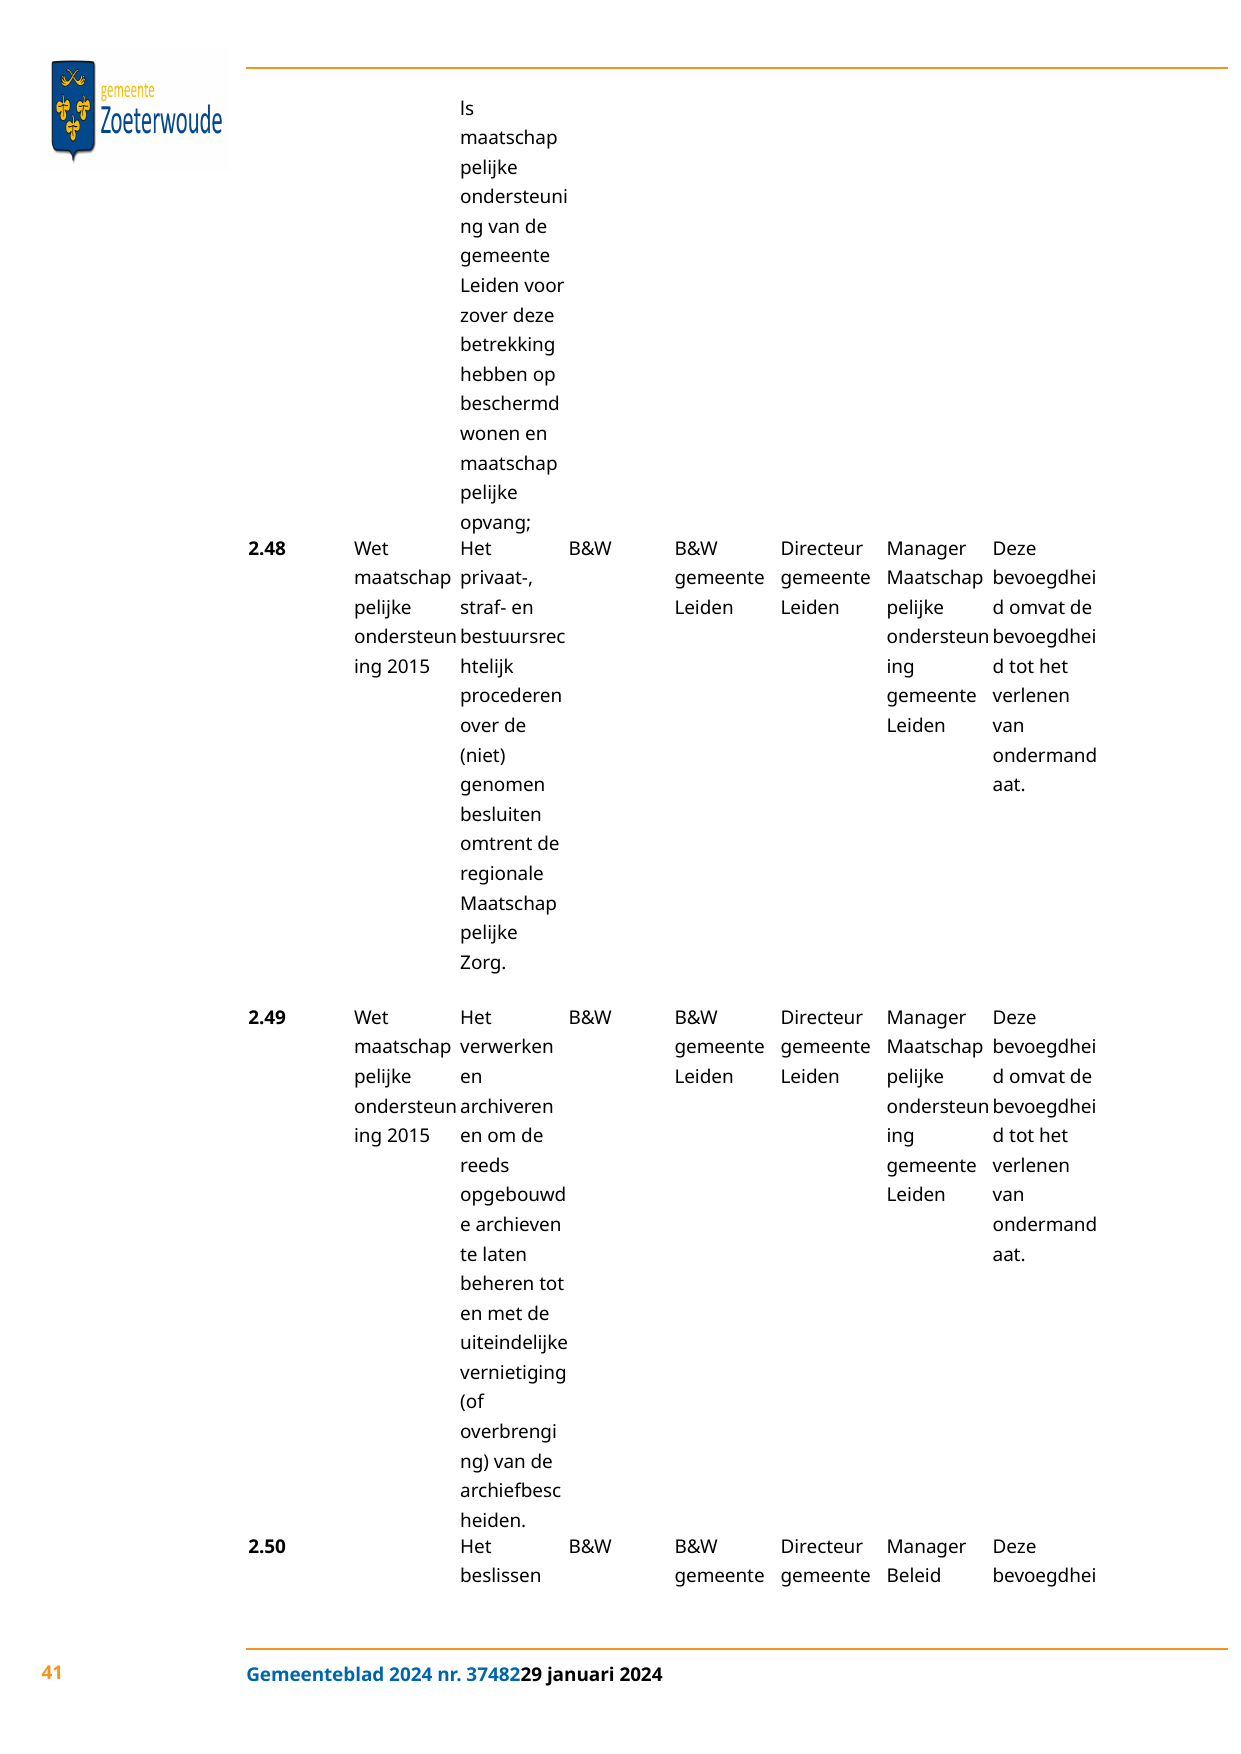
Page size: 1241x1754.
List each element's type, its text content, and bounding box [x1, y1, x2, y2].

table_cell 2.50 [248, 1533, 354, 1588]
table_cell [674, 95, 780, 535]
table_cell B&W gemeente [674, 1533, 780, 1588]
table_cell Het verwerken en archiveren en om de reeds opgebouwde archieven te laten beheren tot en met de uiteindelijke vernietiging (of overbrenging) van de archiefbescheiden. [460, 1004, 568, 1533]
table_cell [886, 95, 992, 535]
table_cell ls maatschappelijke ondersteuning van de gemeente Leiden voor zover deze betrekking hebben op beschermd wonen en maatschappelijke opvang; [460, 95, 568, 535]
table_cell B&W gemeente Leiden [674, 535, 780, 1004]
table_cell [993, 95, 1098, 535]
table_cell B&W [568, 535, 674, 1004]
table_cell Directeur gemeente Leiden [780, 1004, 886, 1533]
table_cell Manager Beleid [886, 1533, 992, 1588]
table_cell Directeur gemeente [780, 1533, 886, 1588]
table_cell Deze bevoegdheid omvat de bevoegdheid tot het verlenen van ondermandaat. [993, 1004, 1098, 1533]
table_cell B&W gemeente Leiden [674, 1004, 780, 1533]
picture [41, 47, 231, 172]
table_cell [780, 95, 886, 535]
table_cell Deze bevoegdheid omvat de bevoegdheid tot het verlenen van ondermandaat. [993, 535, 1098, 1004]
table_cell [354, 95, 460, 535]
table_cell [354, 1533, 460, 1588]
table_cell Manager Maatschappelijke ondersteuning gemeente Leiden [886, 1004, 992, 1533]
table_cell B&W [568, 1533, 674, 1588]
table_cell Het beslissen [460, 1533, 568, 1588]
table_cell 2.48 [248, 535, 354, 1004]
table_cell [568, 95, 674, 535]
table_cell Deze bevoegdhei [993, 1533, 1098, 1588]
table_cell Wet maatschappelijke ondersteuning 2015 [354, 535, 460, 1004]
table_cell [248, 95, 354, 535]
table_cell 2.49 [248, 1004, 354, 1533]
table_cell Wet maatschappelijke ondersteuning 2015 [354, 1004, 460, 1533]
table_cell Manager Maatschappelijke ondersteuning gemeente Leiden [886, 535, 992, 1004]
table_cell B&W [568, 1004, 674, 1533]
table_cell Het privaat-, straf- en bestuursrechtelijk procederen over de (niet) genomen besluiten omtrent de regionale Maatschappelijke Zorg. [460, 535, 568, 1004]
table_cell Directeur gemeente Leiden [780, 535, 886, 1004]
